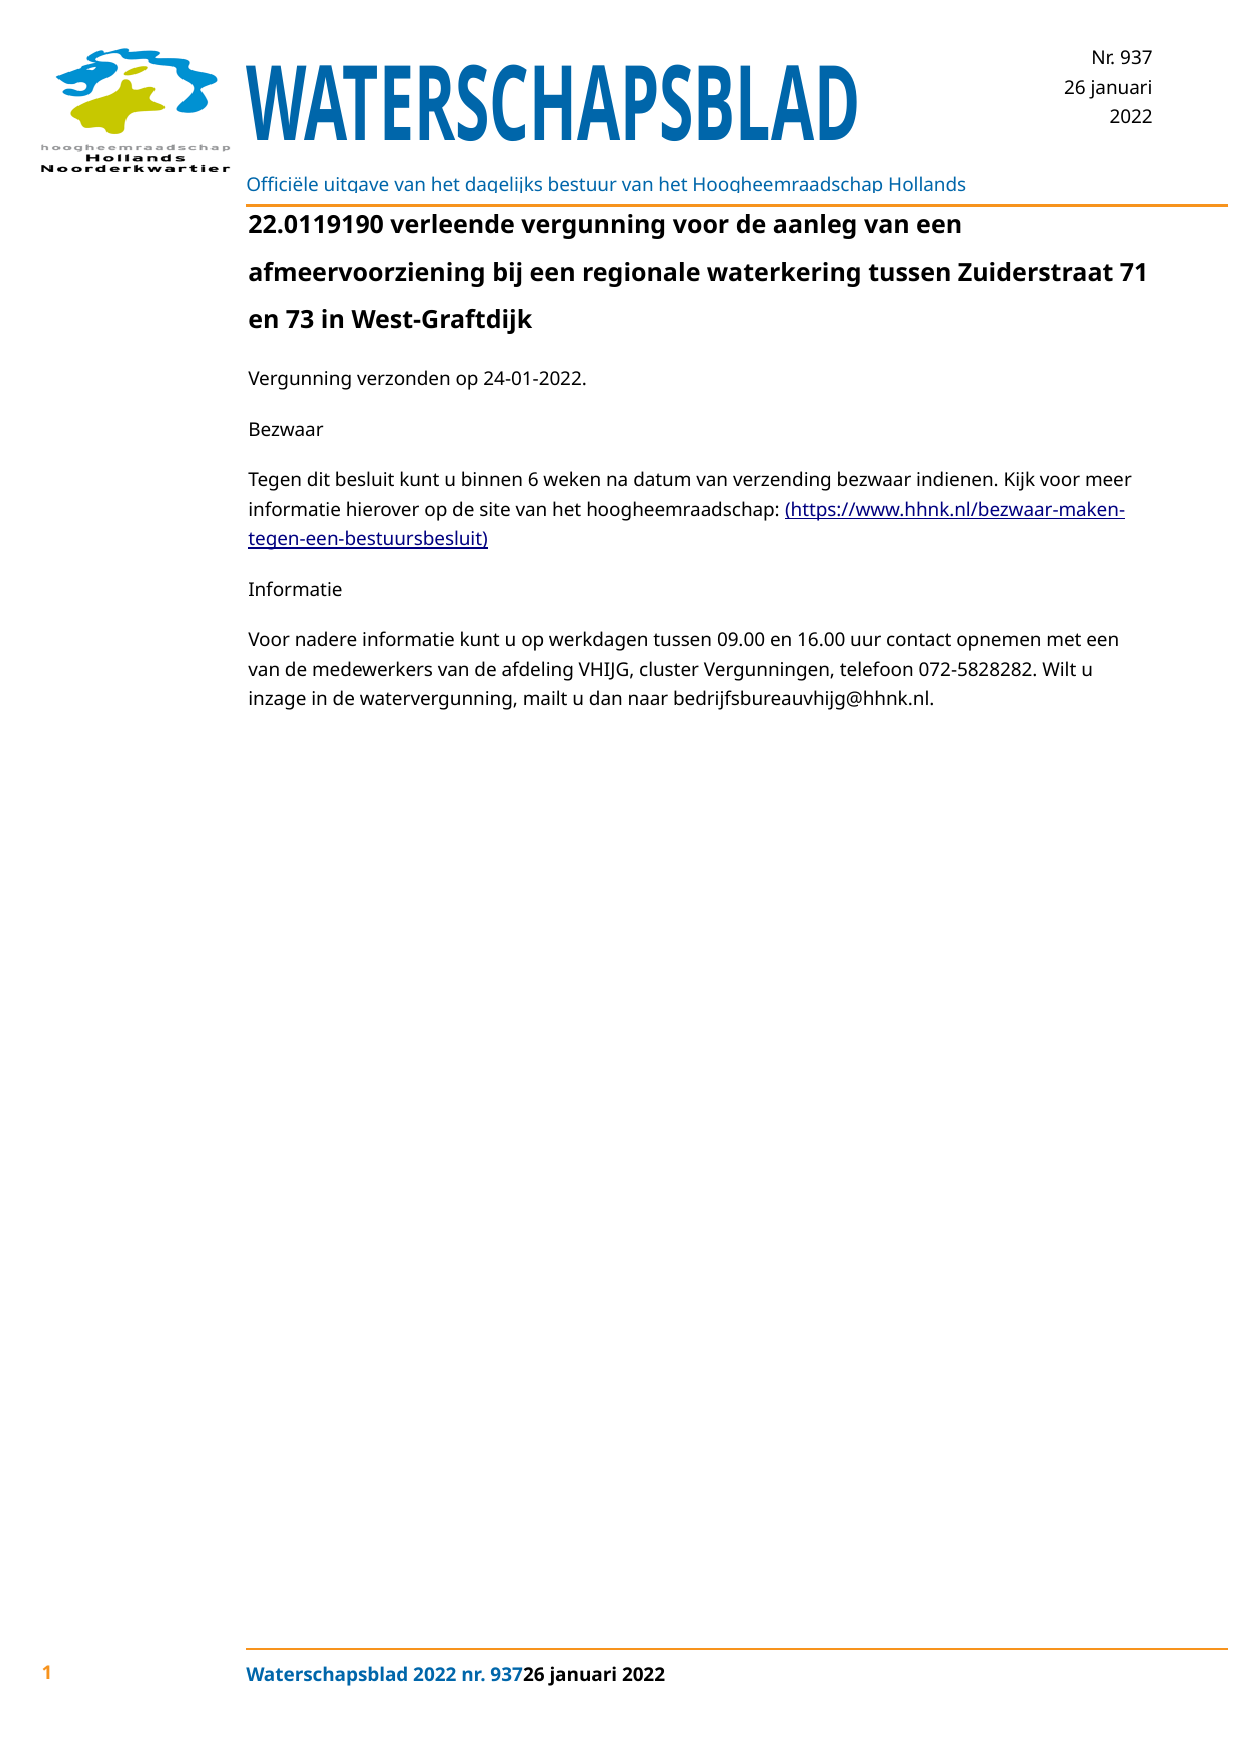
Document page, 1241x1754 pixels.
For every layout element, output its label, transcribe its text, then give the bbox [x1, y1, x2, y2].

text Tegen dit besluit kunt u binnen 6 weken na datum van verzending bezwaar indienen. Kijk voor meer informatie hierover op de site van het hoogheemraadschap: (https://www.hhnk.nl/bezwaar-maken-tegen-een-bestuursbesluit) [248, 466, 1152, 551]
text 22.0119190 verleende vergunning voor de aanleg van een afmeervoorziening bij een regionale waterkering tussen Zuiderstraat 71 en 73 in West-Graftdijk [248, 207, 1152, 336]
text Informatie [248, 576, 1152, 602]
text Vergunning verzonden op 24-01-2022. [248, 366, 1152, 391]
picture [41, 47, 231, 172]
text Voor nadere informatie kunt u op werkdagen tussen 09.00 en 16.00 uur contact opnemen met een van de medewerkers van de afdeling VHIJG, cluster Vergunningen, telefoon 072-5828282. Wilt u inzage in de watervergunning, mailt u dan naar bedrijfsbureauvhijg@hhnk.nl. [248, 626, 1152, 711]
text Bezwaar [248, 416, 1152, 442]
